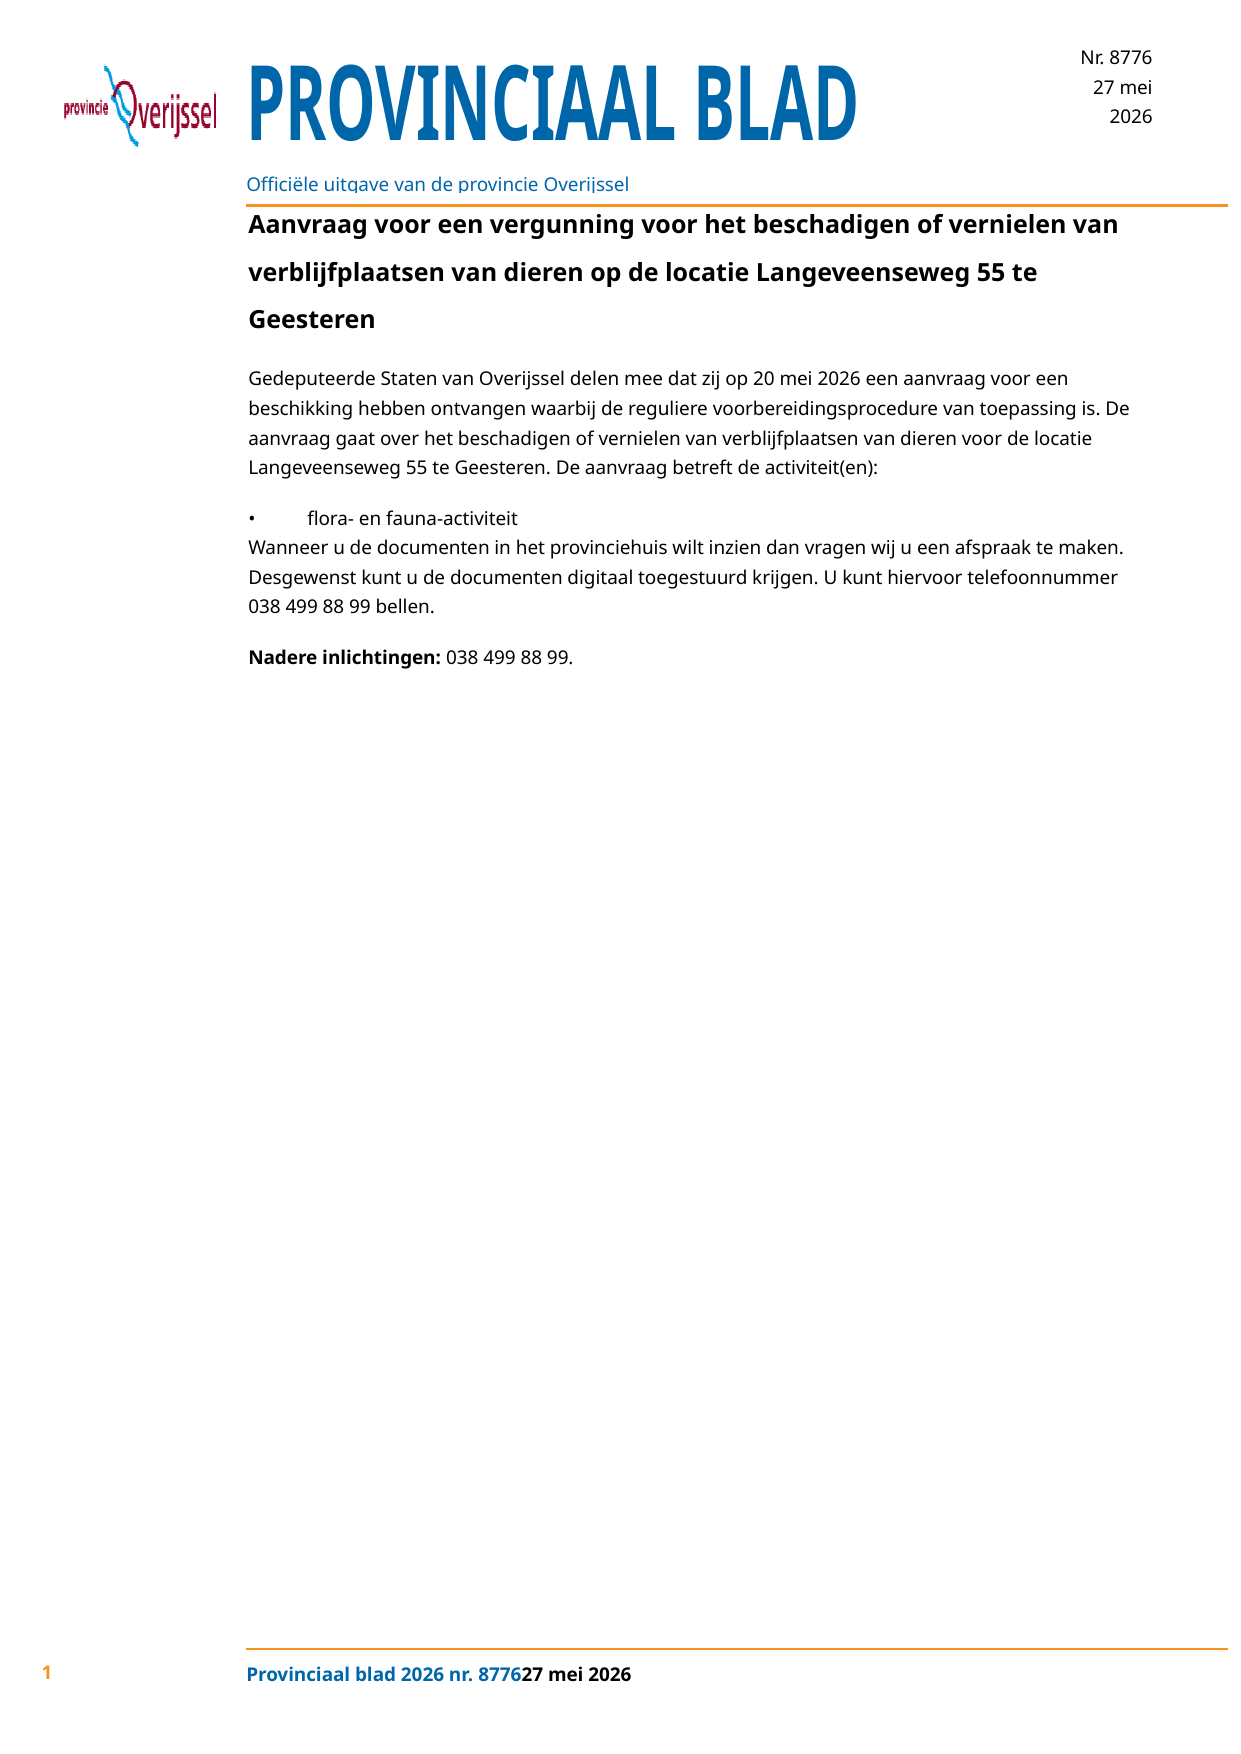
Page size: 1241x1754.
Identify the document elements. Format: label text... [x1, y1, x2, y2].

picture [41, 47, 231, 172]
list flora- en fauna-activiteit [248, 505, 1152, 530]
text Nadere inlichtingen: 038 499 88 99. [248, 644, 1152, 669]
text Gedeputeerde Staten van Overijssel delen mee dat zij op 20 mei 2026 een aanvraag voor een beschikking hebben ontvangen waarbij de reguliere voorbereidingsprocedure van toepassing is. De aanvraag gaat over het beschadigen of vernielen van verblijfplaatsen van dieren voor de locatie Langeveenseweg 55 te Geesteren. De aanvraag betreft de activiteit(en): [248, 366, 1152, 480]
text Aanvraag voor een vergunning voor het beschadigen of vernielen van verblijfplaatsen van dieren op de locatie Langeveenseweg 55 te Geesteren [248, 207, 1152, 336]
text Wanneer u de documenten in het provinciehuis wilt inzien dan vragen wij u een afspraak te maken. Desgewenst kunt u de documenten digitaal toegestuurd krijgen. U kunt hiervoor telefoonnummer 038 499 88 99 bellen. [248, 534, 1152, 619]
